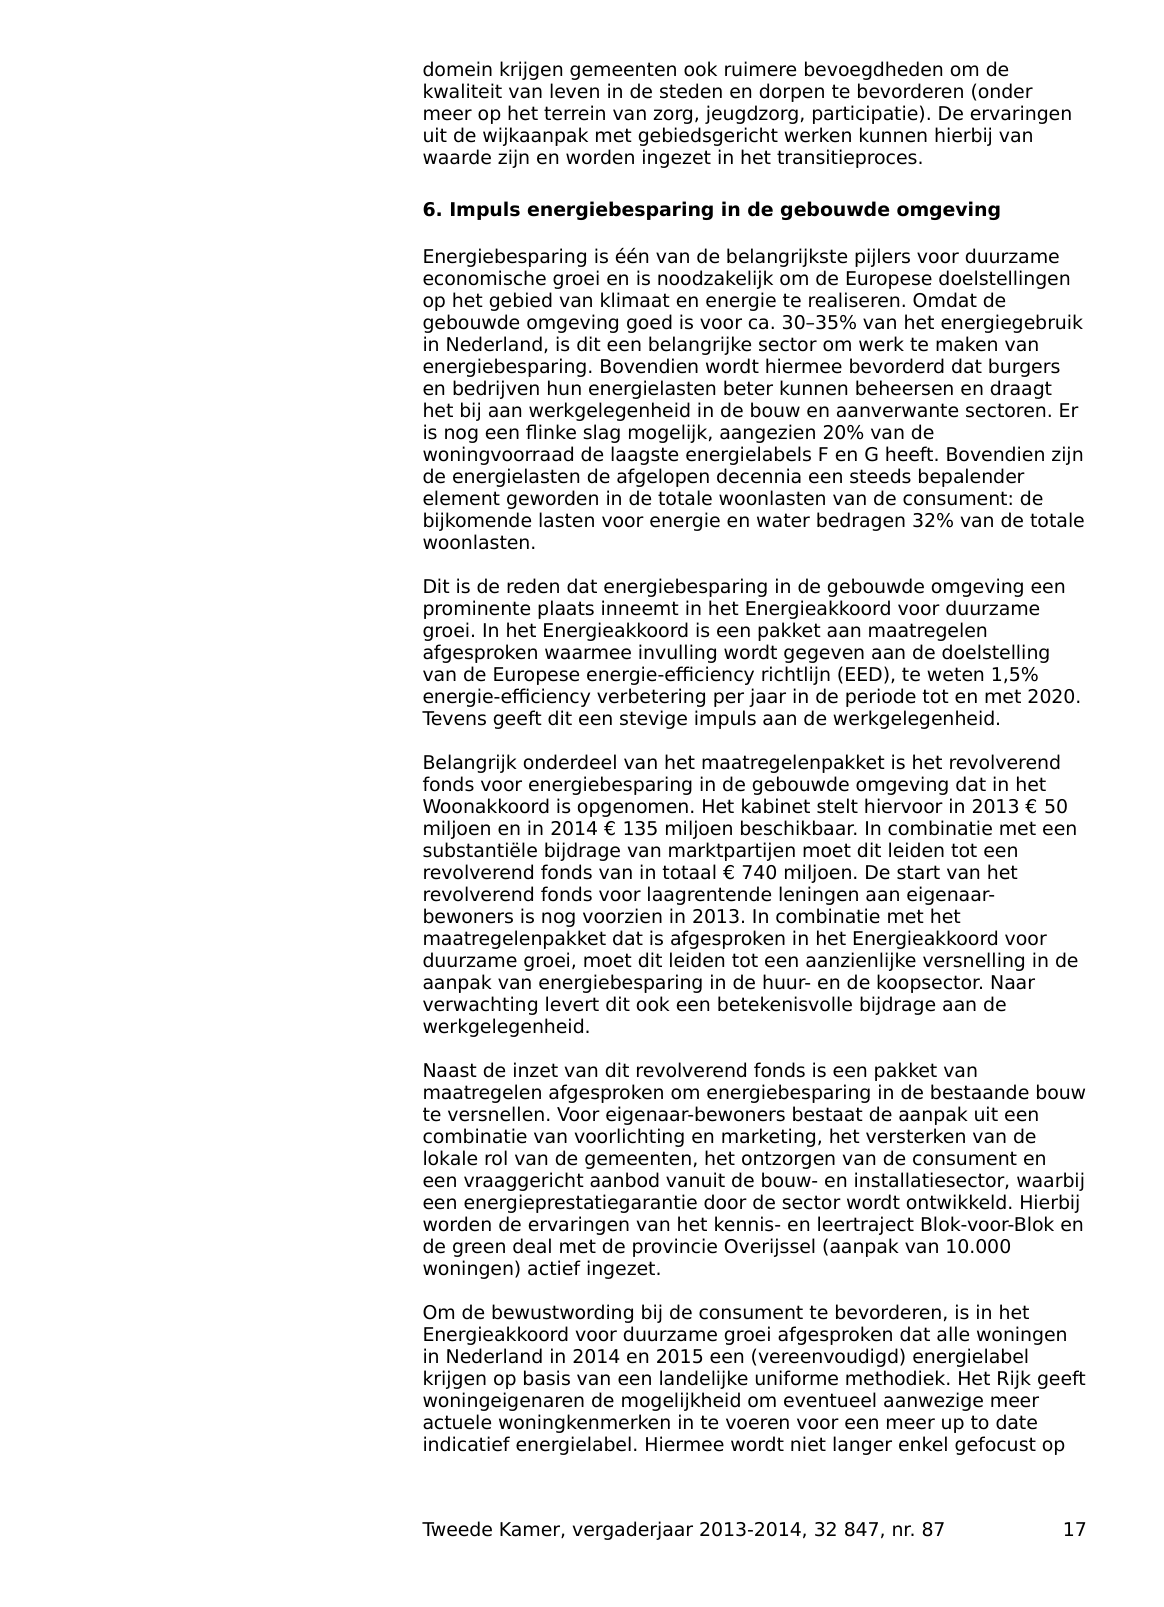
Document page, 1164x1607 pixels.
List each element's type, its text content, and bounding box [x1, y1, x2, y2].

text Naast de inzet van dit revolverend fonds is een pakket van maatregelen afgesproken om energiebesparing in de bestaande bouw te versnellen. Voor eigenaar-bewoners bestaat de aanpak uit een combinatie van voorlichting en marketing, het versterken van de lokale rol van de gemeenten, het ontzorgen van de consument en een vraaggericht aanbod vanuit de bouw- en installatiesector, waarbij een energieprestatiegarantie door de sector wordt ontwikkeld. Hierbij worden de ervaringen van het kennis- en leertraject Blok-voor-Blok en de green deal met de provincie Overijssel (aanpak van 10.000 woningen) actief ingezet. [422, 1060, 1087, 1279]
text Dit is de reden dat energiebesparing in de gebouwde omgeving een prominente plaats inneemt in het Energieakkoord voor duurzame groei. In het Energieakkoord is een pakket aan maatregelen afgesproken waarmee invulling wordt gegeven aan de doelstelling van de Europese energie-efficiency richtlijn (EED), te weten 1,5% energie-efficiency verbetering per jaar in de periode tot en met 2020. Tevens geeft dit een stevige impuls aan de werkgelegenheid. [422, 576, 1087, 730]
text Energiebesparing is één van de belangrijkste pijlers voor duurzame economische groei en is noodzakelijk om de Europese doelstellingen op het gebied van klimaat en energie te realiseren. Omdat de gebouwde omgeving goed is voor ca. 30–35% van het energiegebruik in Nederland, is dit een belangrijke sector om werk te maken van energiebesparing. Bovendien wordt hiermee bevorderd dat burgers en bedrijven hun energielasten beter kunnen beheersen en draagt het bij aan werkgelegenheid in de bouw en aanverwante sectoren. Er is nog een flinke slag mogelijk, aangezien 20% van de woningvoorraad de laagste energielabels F en G heeft. Bovendien zijn de energielasten de afgelopen decennia een steeds bepalender element geworden in de totale woonlasten van de consument: de bijkomende lasten voor energie en water bedragen 32% van de totale woonlasten. [422, 246, 1087, 554]
text Om de bewustwording bij de consument te bevorderen, is in het Energieakkoord voor duurzame groei afgesproken dat alle woningen in Nederland in 2014 en 2015 een (vereenvoudigd) energielabel krijgen op basis van een landelijke uniforme methodiek. Het Rijk geeft woningeigenaren de mogelijkheid om eventueel aanwezige meer actuele woningkenmerken in te voeren voor een meer up to date indicatief energielabel. Hiermee wordt niet langer enkel gefocust op [422, 1302, 1087, 1456]
text Belangrijk onderdeel van het maatregelenpakket is het revolverend fonds voor energiebesparing in de gebouwde omgeving dat in het Woonakkoord is opgenomen. Het kabinet stelt hiervoor in 2013 € 50 miljoen en in 2014 € 135 miljoen beschikbaar. In combinatie met een substantiële bijdrage van marktpartijen moet dit leiden tot een revolverend fonds van in totaal € 740 miljoen. De start van het revolverend fonds voor laagrentende leningen aan eigenaar-bewoners is nog voorzien in 2013. In combinatie met het maatregelenpakket dat is afgesproken in het Energieakkoord voor duurzame groei, moet dit leiden tot een aanzienlijke versnelling in de aanpak van energiebesparing in de huur- en de koopsector. Naar verwachting levert dit ook een betekenisvolle bijdrage aan de werkgelegenheid. [422, 752, 1087, 1038]
text domein krijgen gemeenten ook ruimere bevoegdheden om de kwaliteit van leven in de steden en dorpen te bevorderen (onder meer op het terrein van zorg, jeugdzorg, participatie). De ervaringen uit de wijkaanpak met gebiedsgericht werken kunnen hierbij van waarde zijn en worden ingezet in het transitieproces. [422, 59, 1087, 169]
subtitle 6. Impuls energiebesparing in de gebouwde omgeving [422, 199, 1087, 221]
